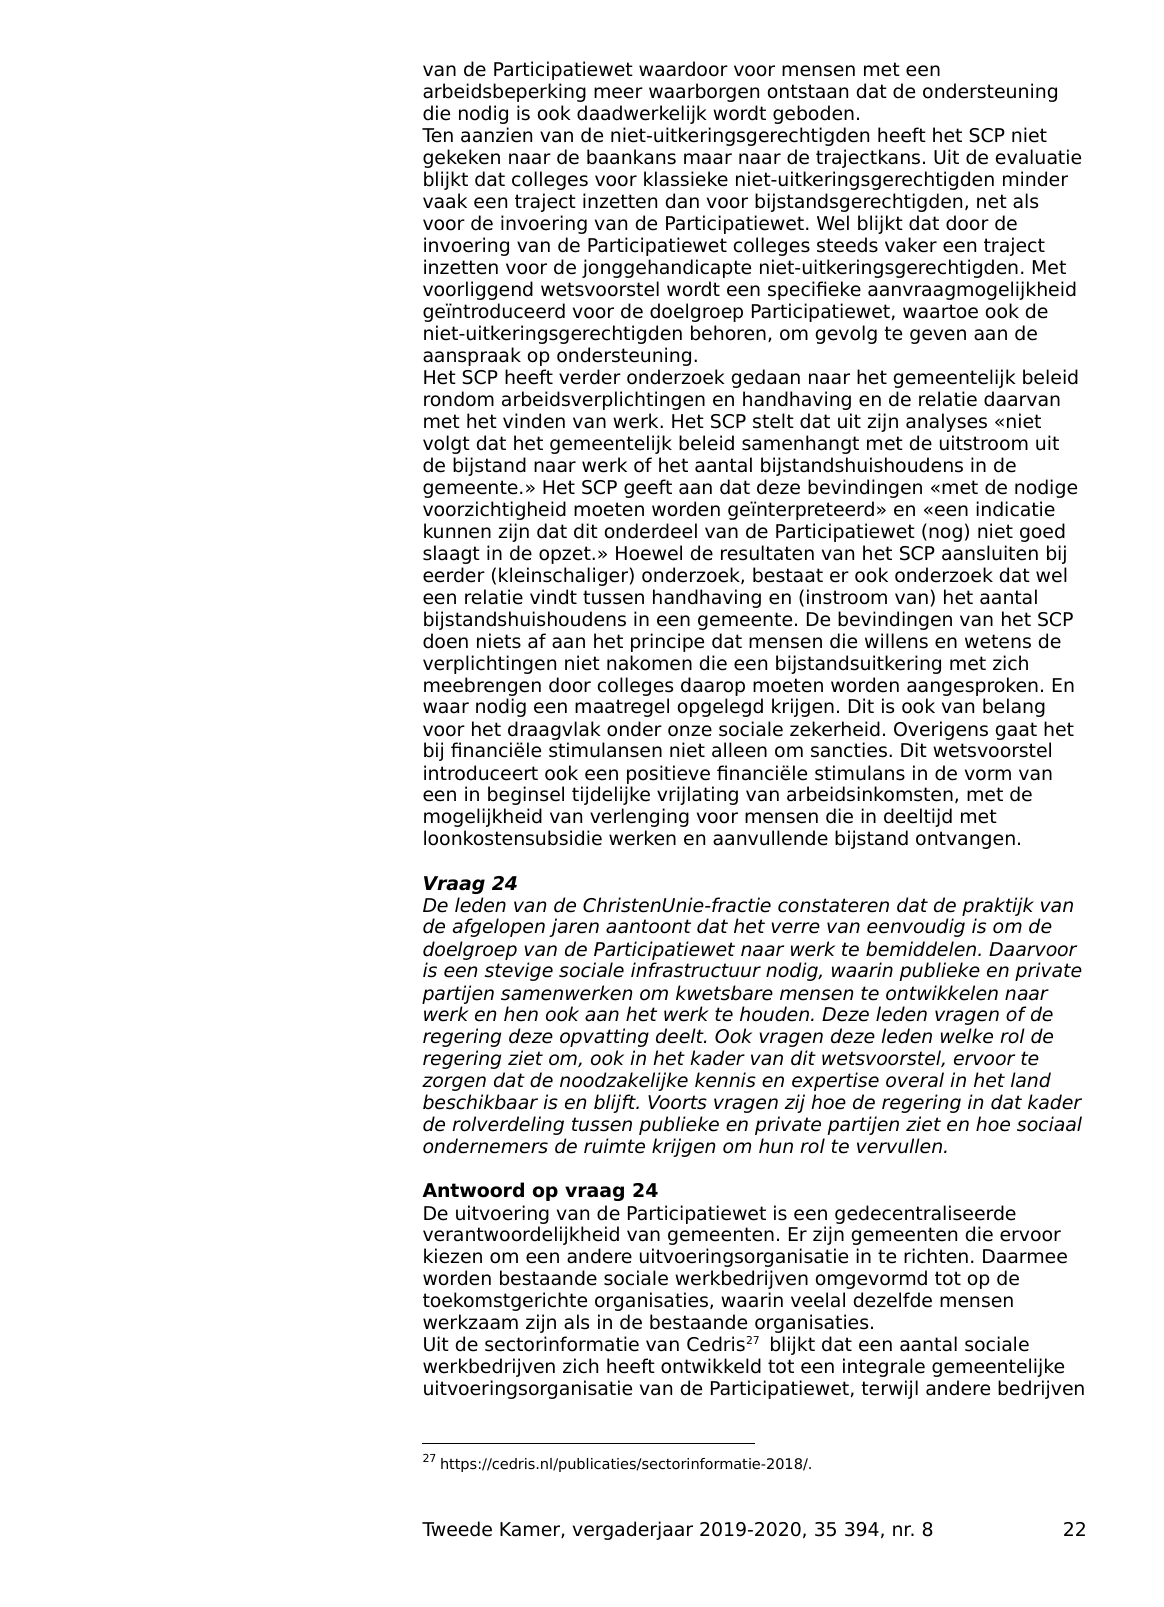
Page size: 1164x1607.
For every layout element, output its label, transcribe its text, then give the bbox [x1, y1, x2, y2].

text Vraag 24 [422, 872, 1087, 894]
text De uitvoering van de Participatiewet is een gedecentraliseerde verantwoordelijkheid van gemeenten. Er zijn gemeenten die ervoor kiezen om een andere uitvoeringsorganisatie in te richten. Daarmee worden bestaande sociale werkbedrijven omgevormd tot op de toekomstgerichte organisaties, waarin veelal dezelfde mensen werkzaam zijn als in de bestaande organisaties. [422, 1202, 1087, 1334]
text Uit de sectorinformatie van Cedris blijkt dat een aantal sociale werkbedrijven zich heeft ontwikkeld tot een integrale gemeentelijke uitvoeringsorganisatie van de Participatiewet, terwijl andere bedrijven [422, 1334, 1087, 1400]
text https://cedris.nl/publicaties/sectorinformatie-2018/. [422, 1452, 1087, 1474]
text van de Participatiewet waardoor voor mensen met een arbeidsbeperking meer waarborgen ontstaan dat de ondersteuning die nodig is ook daadwerkelijk wordt geboden. [422, 59, 1087, 125]
text De leden van de ChristenUnie-fractie constateren dat de praktijk van de afgelopen jaren aantoont dat het verre van eenvoudig is om de doelgroep van de Participatiewet naar werk te bemiddelen. Daarvoor is een stevige sociale infrastructuur nodig, waarin publieke en private partijen samenwerken om kwetsbare mensen te ontwikkelen naar werk en hen ook aan het werk te houden. Deze leden vragen of de regering deze opvatting deelt. Ook vragen deze leden welke rol de regering ziet om, ook in het kader van dit wetsvoorstel, ervoor te zorgen dat de noodzakelijke kennis en expertise overal in het land beschikbaar is en blijft. Voorts vragen zij hoe de regering in dat kader de rolverdeling tussen publieke en private partijen ziet en hoe sociaal ondernemers de ruimte krijgen om hun rol te vervullen. [422, 894, 1087, 1158]
text Ten aanzien van de niet-uitkeringsgerechtigden heeft het SCP niet gekeken naar de baankans maar naar de trajectkans. Uit de evaluatie blijkt dat colleges voor klassieke niet-uitkeringsgerechtigden minder vaak een traject inzetten dan voor bijstandsgerechtigden, net als voor de invoering van de Participatiewet. Wel blijkt dat door de invoering van de Participatiewet colleges steeds vaker een traject inzetten voor de jonggehandicapte niet-uitkeringsgerechtigden. Met voorliggend wetsvoorstel wordt een specifieke aanvraagmogelijkheid geïntroduceerd voor de doelgroep Participatiewet, waartoe ook de niet-uitkeringsgerechtigden behoren, om gevolg te geven aan de aanspraak op ondersteuning. [422, 125, 1087, 367]
text Het SCP heeft verder onderzoek gedaan naar het gemeentelijk beleid rondom arbeidsverplichtingen en handhaving en de relatie daarvan met het vinden van werk. Het SCP stelt dat uit zijn analyses «niet volgt dat het gemeentelijk beleid samenhangt met de uitstroom uit de bijstand naar werk of het aantal bijstandshuishoudens in de gemeente.» Het SCP geeft aan dat deze bevindingen «met de nodige voorzichtigheid moeten worden geïnterpreteerd» en «een indicatie kunnen zijn dat dit onderdeel van de Participatiewet (nog) niet goed slaagt in de opzet.» Hoewel de resultaten van het SCP aansluiten bij eerder (kleinschaliger) onderzoek, bestaat er ook onderzoek dat wel een relatie vindt tussen handhaving en (instroom van) het aantal bijstandshuishoudens in een gemeente. De bevindingen van het SCP doen niets af aan het principe dat mensen die willens en wetens de verplichtingen niet nakomen die een bijstandsuitkering met zich meebrengen door colleges daarop moeten worden aangesproken. En waar nodig een maatregel opgelegd krijgen. Dit is ook van belang voor het draagvlak onder onze sociale zekerheid. Overigens gaat het bij financiële stimulansen niet alleen om sancties. Dit wetsvoorstel introduceert ook een positieve financiële stimulans in de vorm van een in beginsel tijdelijke vrijlating van arbeidsinkomsten, met de mogelijkheid van verlenging voor mensen die in deeltijd met loonkostensubsidie werken en aanvullende bijstand ontvangen. [422, 367, 1087, 850]
text Antwoord op vraag 24 [422, 1180, 1087, 1202]
